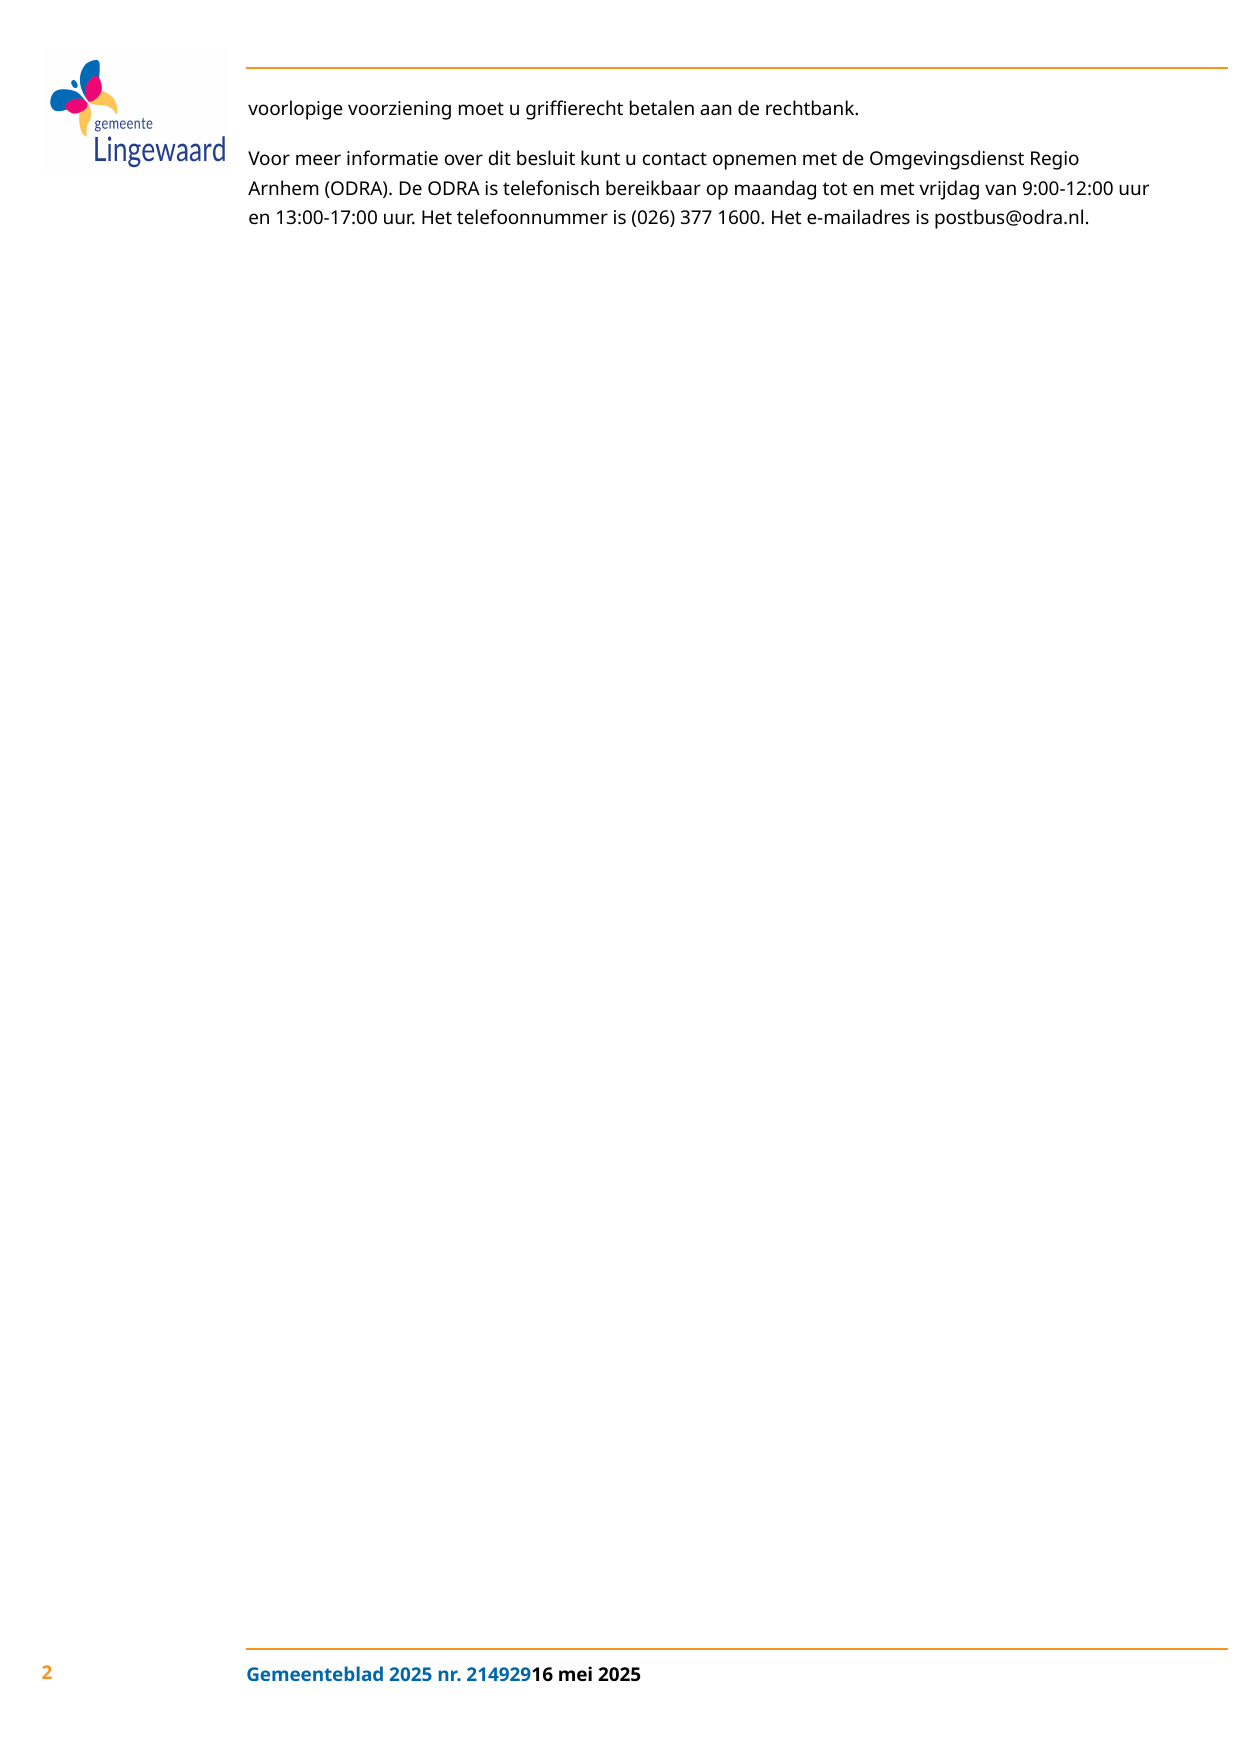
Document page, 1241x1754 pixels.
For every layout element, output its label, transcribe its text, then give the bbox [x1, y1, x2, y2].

picture [41, 47, 231, 172]
text Voor meer informatie over dit besluit kunt u contact opnemen met de Omgevingsdienst Regio Arnhem (ODRA). De ODRA is telefonisch bereikbaar op maandag tot en met vrijdag van 9:00-12:00 uur en 13:00-17:00 uur. Het telefoonnummer is (026) 377 1600. Het e-mailadres is postbus@odra.nl. [248, 145, 1152, 230]
text voorlopige voorziening moet u griffierecht betalen aan de rechtbank. [248, 95, 1152, 121]
